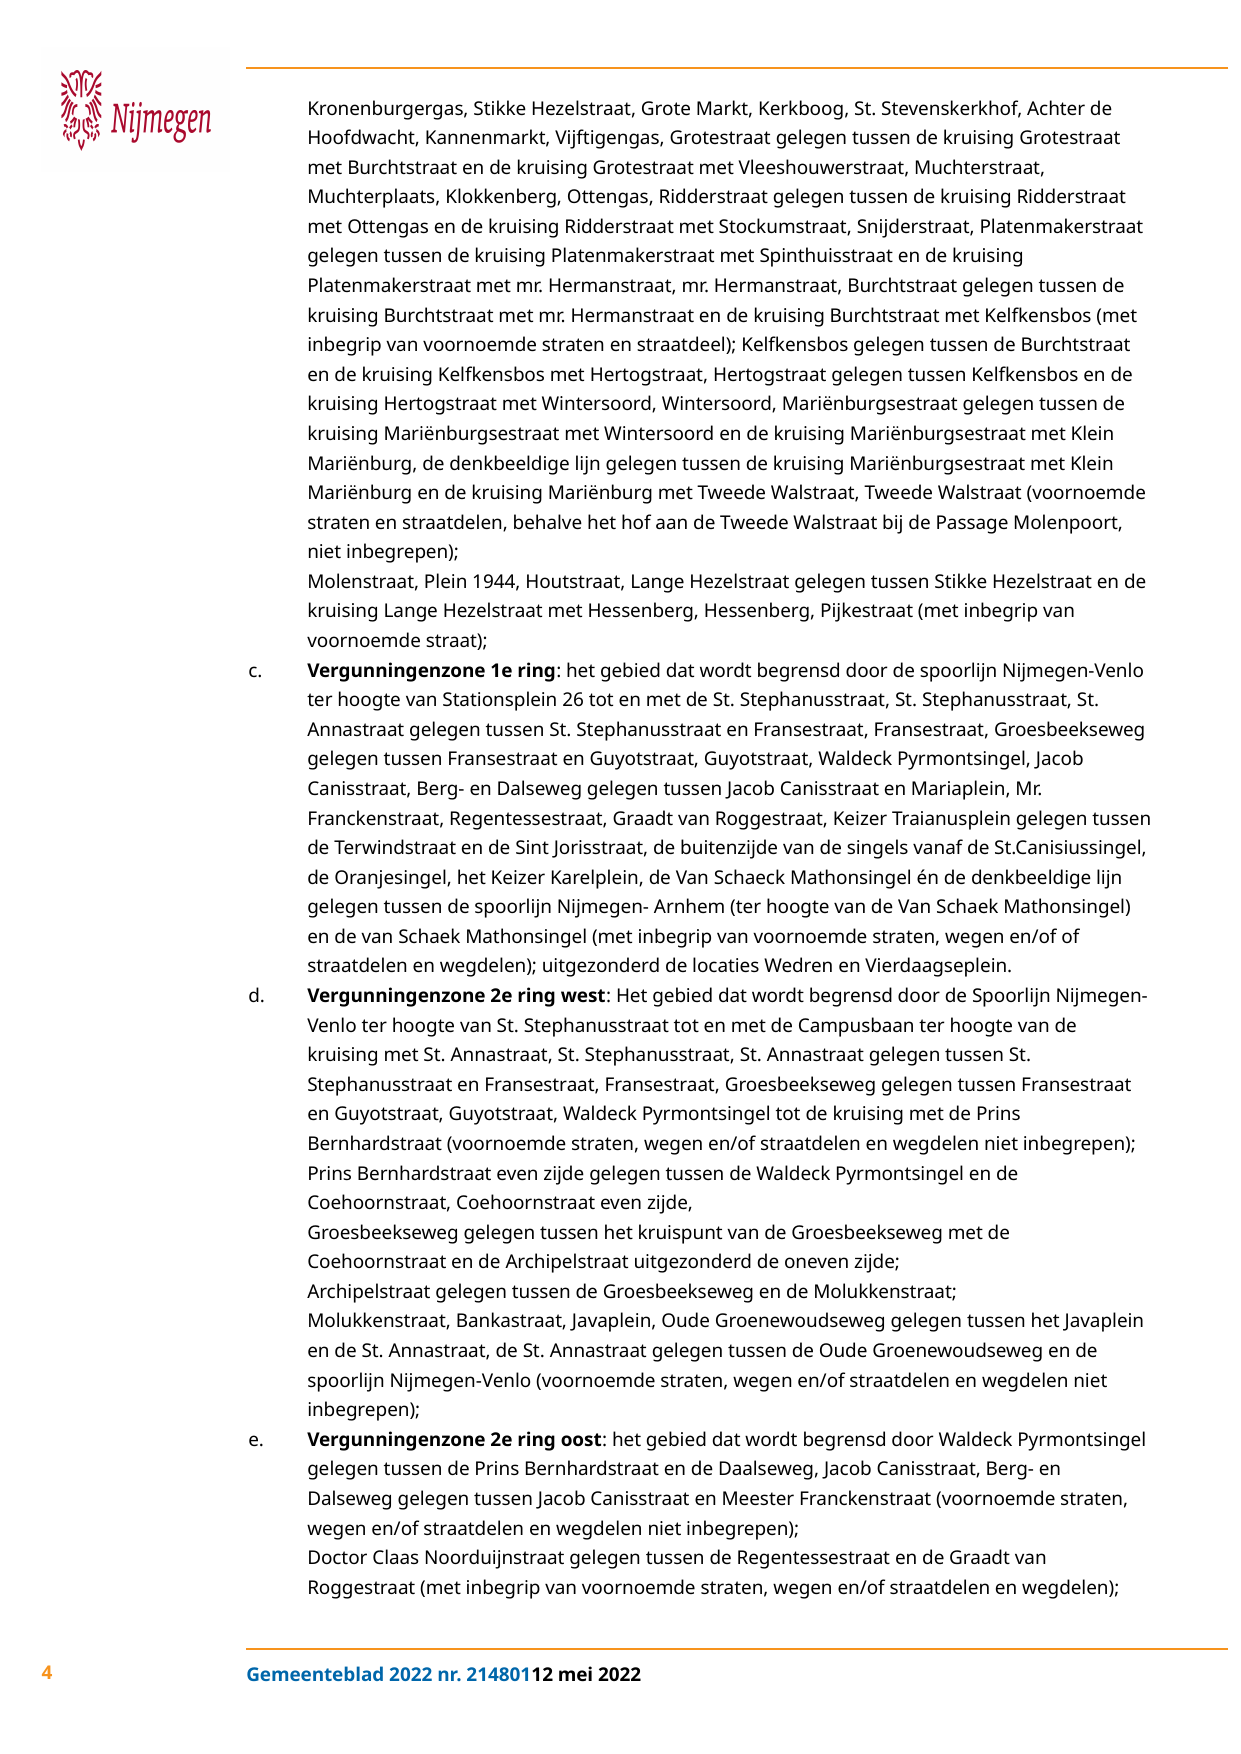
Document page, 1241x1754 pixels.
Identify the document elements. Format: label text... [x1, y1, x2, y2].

list Archipelstraat gelegen tussen de Groesbeekseweg en de Molukkenstraat; [248, 1278, 1152, 1304]
list Vergunningenzone 2e ring oost: het gebied dat wordt begrensd door Waldeck Pyrmontsingel gelegen tussen de Prins Bernhardstraat en de Daalseweg, Jacob Canisstraat, Berg- en Dalseweg gelegen tussen Jacob Canisstraat en Meester Franckenstraat (voornoemde straten, wegen en/of straatdelen en wegdelen niet inbegrepen); [248, 1426, 1152, 1541]
list Vergunningenzone 1e ring: het gebied dat wordt begrensd door de spoorlijn Nijmegen-Venlo ter hoogte van Stationsplein 26 tot en met de St. Stephanusstraat, St. Stephanusstraat, St. Annastraat gelegen tussen St. Stephanusstraat en Fransestraat, Fransestraat, Groesbeekseweg gelegen tussen Fransestraat en Guyotstraat, Guyotstraat, Waldeck Pyrmontsingel, Jacob Canisstraat, Berg- en Dalseweg gelegen tussen Jacob Canisstraat en Mariaplein, Mr. Franckenstraat, Regentessestraat, Graadt van Roggestraat, Keizer Traianusplein gelegen tussen de Terwindstraat en de Sint Jorisstraat, de buitenzijde van de singels vanaf de St.Canisiussingel, de Oranjesingel, het Keizer Karelplein, de Van Schaeck Mathonsingel én de denkbeeldige lijn gelegen tussen de spoorlijn Nijmegen- Arnhem (ter hoogte van de Van Schaek Mathonsingel) en de van Schaek Mathonsingel (met inbegrip van voornoemde straten, wegen en/of of straatdelen en wegdelen); uitgezonderd de locaties Wedren en Vierdaagseplein. [248, 657, 1152, 978]
list Molukkenstraat, Bankastraat, Javaplein, Oude Groenewoudseweg gelegen tussen het Javaplein en de St. Annastraat, de St. Annastraat gelegen tussen de Oude Groenewoudseweg en de spoorlijn Nijmegen-Venlo (voornoemde straten, wegen en/of straatdelen en wegdelen niet inbegrepen); [248, 1308, 1152, 1422]
list Doctor Claas Noorduijnstraat gelegen tussen de Regentessestraat en de Graadt van Roggestraat (met inbegrip van voornoemde straten, wegen en/of straatdelen en wegdelen); [248, 1544, 1152, 1600]
list Prins Bernhardstraat even zijde gelegen tussen de Waldeck Pyrmontsingel en de Coehoornstraat, Coehoornstraat even zijde, [248, 1160, 1152, 1215]
list Vergunningenzone 2e ring west: Het gebied dat wordt begrensd door de Spoorlijn Nijmegen-Venlo ter hoogte van St. Stephanusstraat tot en met de Campusbaan ter hoogte van de kruising met St. Annastraat, St. Stephanusstraat, St. Annastraat gelegen tussen St. Stephanusstraat en Fransestraat, Fransestraat, Groesbeekseweg gelegen tussen Fransestraat en Guyotstraat, Guyotstraat, Waldeck Pyrmontsingel tot de kruising met de Prins Bernhardstraat (voornoemde straten, wegen en/of straatdelen en wegdelen niet inbegrepen); [248, 982, 1152, 1156]
list Molenstraat, Plein 1944, Houtstraat, Lange Hezelstraat gelegen tussen Stikke Hezelstraat en de kruising Lange Hezelstraat met Hessenberg, Hessenberg, Pijkestraat (met inbegrip van voornoemde straat); [248, 568, 1152, 653]
picture [41, 47, 231, 172]
list Groesbeekseweg gelegen tussen het kruispunt van de Groesbeekseweg met de Coehoornstraat en de Archipelstraat uitgezonderd de oneven zijde; [248, 1219, 1152, 1274]
list Kronenburgergas, Stikke Hezelstraat, Grote Markt, Kerkboog, St. Stevenskerkhof, Achter de Hoofdwacht, Kannenmarkt, Vijftigengas, Grotestraat gelegen tussen de kruising Grotestraat met Burchtstraat en de kruising Grotestraat met Vleeshouwerstraat, Muchterstraat, Muchterplaats, Klokkenberg, Ottengas, Ridderstraat gelegen tussen de kruising Ridderstraat met Ottengas en de kruising Ridderstraat met Stockumstraat, Snijderstraat, Platenmakerstraat gelegen tussen de kruising Platenmakerstraat met Spinthuisstraat en de kruising Platenmakerstraat met mr. Hermanstraat, mr. Hermanstraat, Burchtstraat gelegen tussen de kruising Burchtstraat met mr. Hermanstraat en de kruising Burchtstraat met Kelfkensbos (met inbegrip van voornoemde straten en straatdeel); Kelfkensbos gelegen tussen de Burchtstraat en de kruising Kelfkensbos met Hertogstraat, Hertogstraat gelegen tussen Kelfkensbos en de kruising Hertogstraat met Wintersoord, Wintersoord, Mariënburgsestraat gelegen tussen de kruising Mariënburgsestraat met Wintersoord en de kruising Mariënburgsestraat met Klein Mariënburg, de denkbeeldige lijn gelegen tussen de kruising Mariënburgsestraat met Klein Mariënburg en de kruising Mariënburg met Tweede Walstraat, Tweede Walstraat (voornoemde straten en straatdelen, behalve het hof aan de Tweede Walstraat bij de Passage Molenpoort, niet inbegrepen); [248, 95, 1152, 564]
